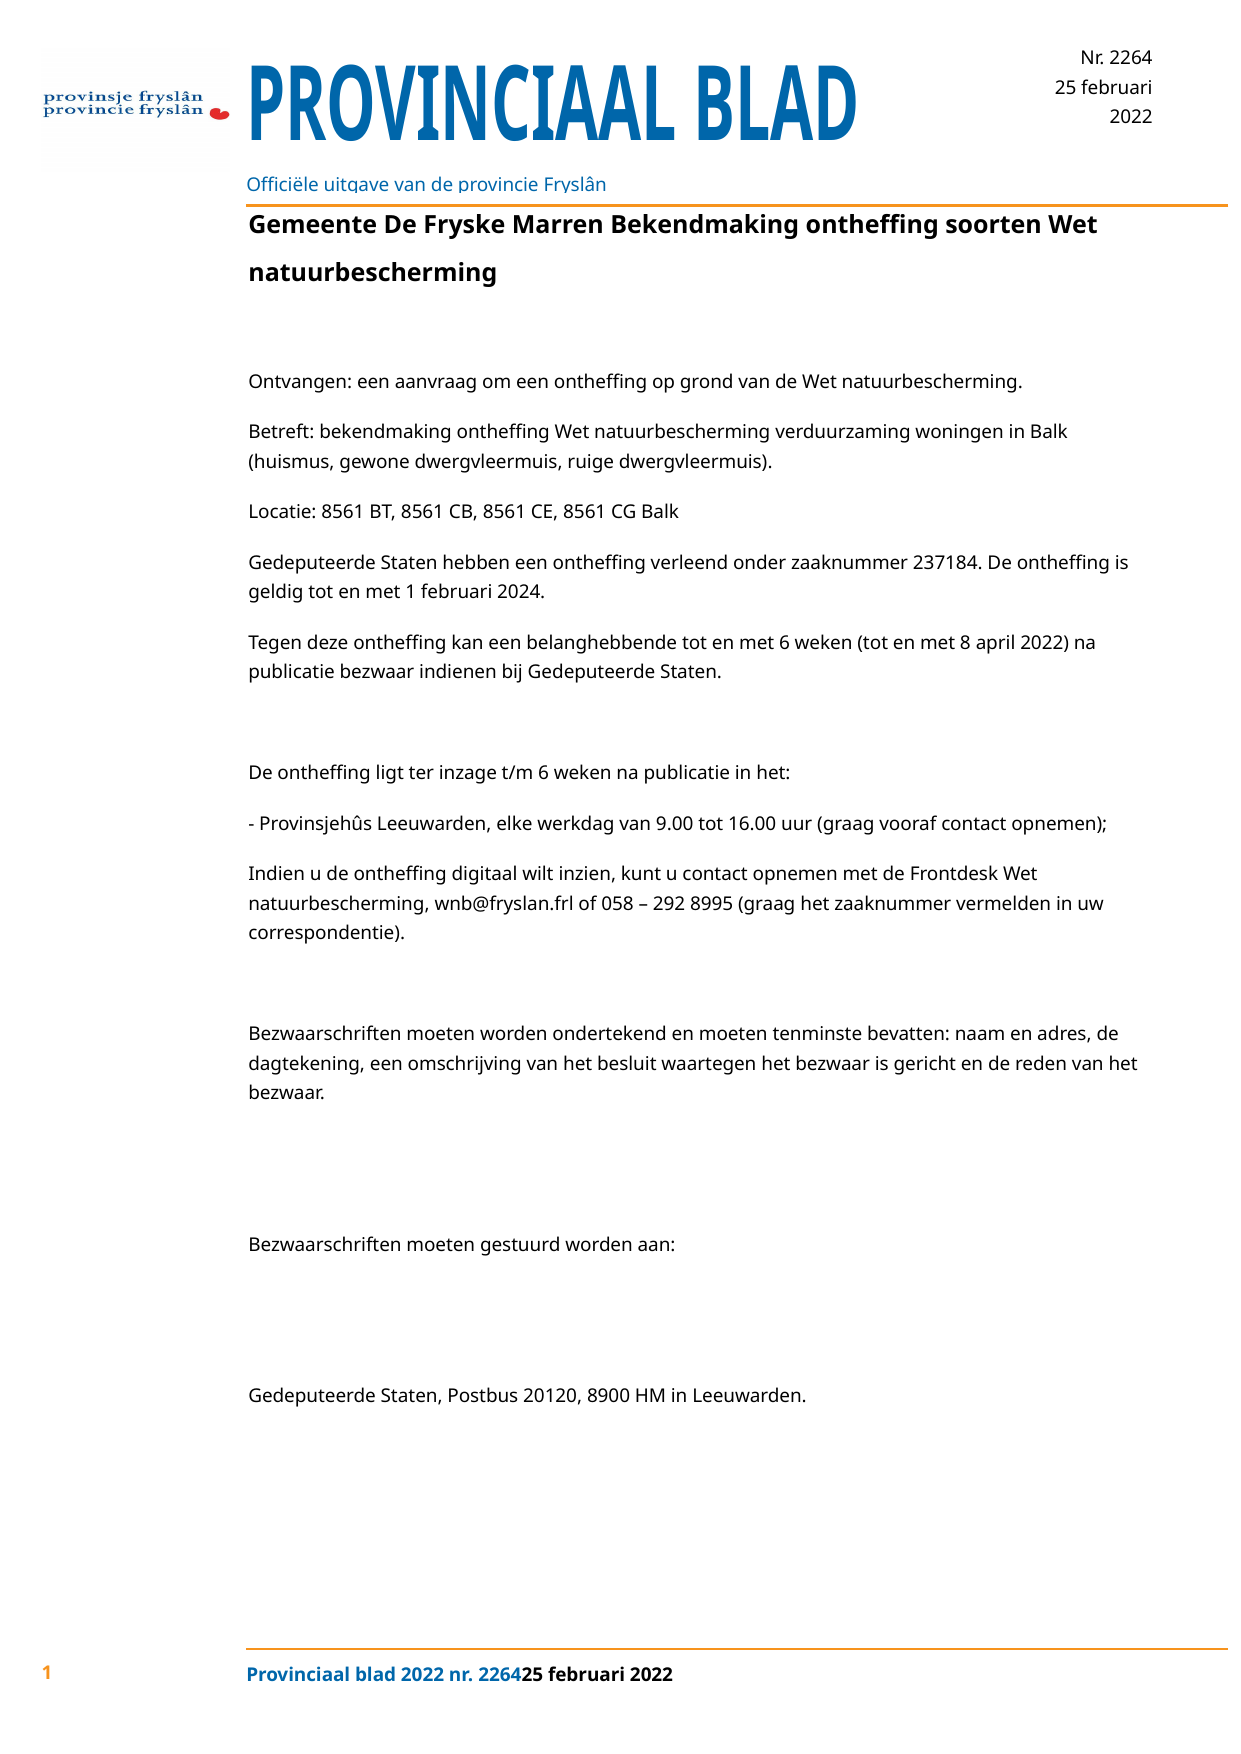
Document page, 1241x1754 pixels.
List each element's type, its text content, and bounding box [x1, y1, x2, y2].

picture [41, 47, 231, 172]
text Ontvangen: een aanvraag om een ontheffing op grond van de Wet natuurbescherming. [248, 368, 1152, 394]
text - Provinsjehûs Leeuwarden, elke werkdag van 9.00 tot 16.00 uur (graag vooraf contact opnemen); [248, 810, 1152, 836]
text Gedeputeerde Staten hebben een ontheffing verleend onder zaaknummer 237184. De ontheffing is geldig tot en met 1 februari 2024. [248, 549, 1152, 604]
text Gedeputeerde Staten, Postbus 20120, 8900 HM in Leeuwarden. [248, 1382, 1152, 1408]
text Tegen deze ontheffing kan een belanghebbende tot en met 6 weken (tot en met 8 april 2022) na publicatie bezwaar indienen bij Gedeputeerde Staten. [248, 629, 1152, 684]
text Locatie: 8561 BT, 8561 CB, 8561 CE, 8561 CG Balk [248, 499, 1152, 524]
text De ontheffing ligt ter inzage t/m 6 weken na publicatie in het: [248, 759, 1152, 785]
text Betreft: bekendmaking ontheffing Wet natuurbescherming verduurzaming woningen in Balk (huismus, gewone dwergvleermuis, ruige dwergvleermuis). [248, 419, 1152, 474]
text Gemeente De Fryske Marren Bekendmaking ontheffing soorten Wet natuurbescherming [248, 207, 1152, 288]
text Indien u de ontheffing digitaal wilt inzien, kunt u contact opnemen met de Frontdesk Wet natuurbescherming, wnb@fryslan.frl of 058 – 292 8995 (graag het zaaknummer vermelden in uw correspondentie). [248, 860, 1152, 945]
text Bezwaarschriften moeten worden ondertekend en moeten tenminste bevatten: naam en adres, de dagtekening, een omschrijving van het besluit waartegen het bezwaar is gericht en de reden van het bezwaar. [248, 1020, 1152, 1105]
text Bezwaarschriften moeten gestuurd worden aan: [248, 1231, 1152, 1257]
